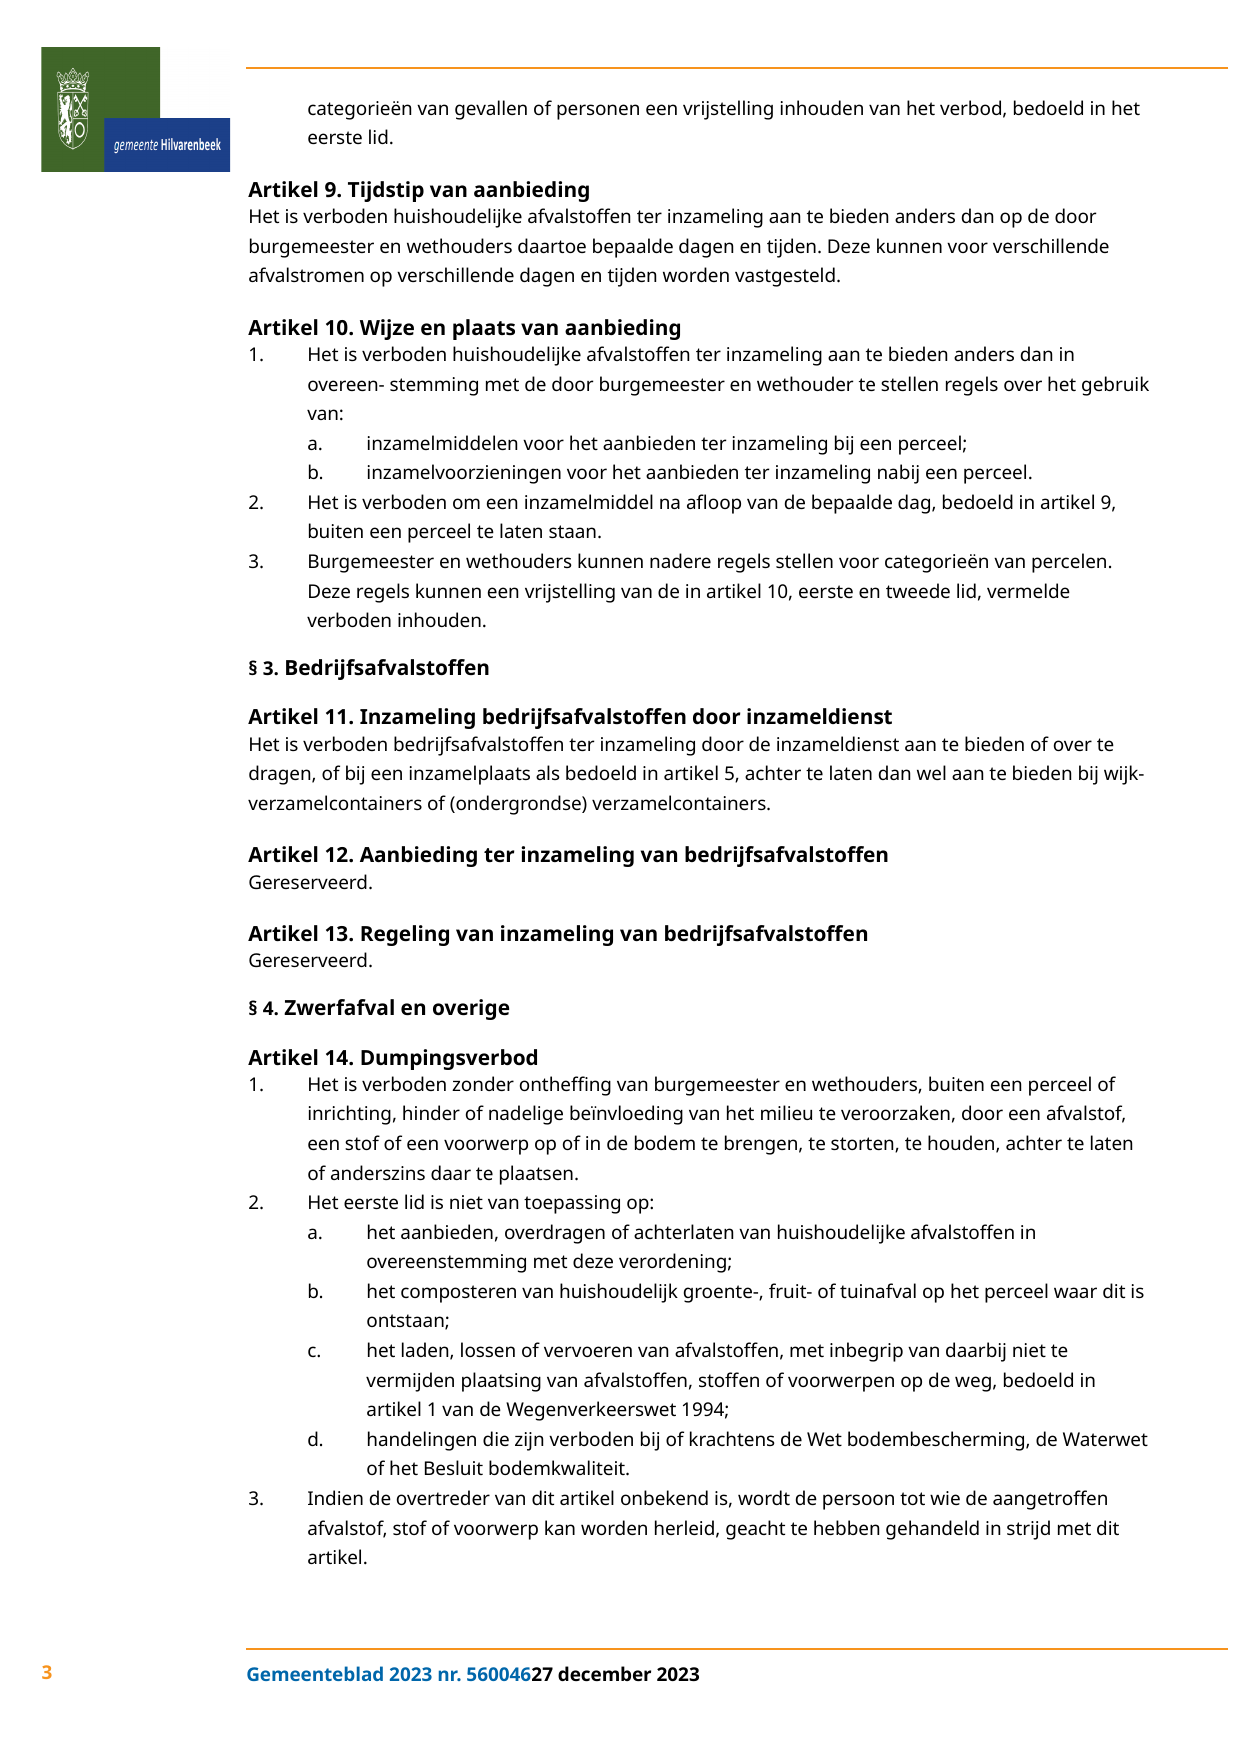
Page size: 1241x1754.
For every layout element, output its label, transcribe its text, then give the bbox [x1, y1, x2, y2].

text dragen, of bij een inzamelplaats als bedoeld in artikel 5, achter te laten dan wel aan te bieden bij wijk- [248, 760, 1152, 786]
text Gereserveerd. [248, 948, 1152, 973]
list inzamelvoorzieningen voor het aanbieden ter inzameling nabij een perceel. [307, 459, 1152, 485]
list inzamelmiddelen voor het aanbieden ter inzameling bij een perceel; [307, 430, 1152, 456]
text Artikel 10. Wijze en plaats van aanbieding [248, 313, 1152, 341]
list Het eerste lid is niet van toepassing op: [248, 1189, 1152, 1215]
list het aanbieden, overdragen of achterlaten van huishoudelijke afvalstoffen in overeenstemming met deze verordening; [307, 1219, 1152, 1274]
list handelingen die zijn verboden bij of krachtens de Wet bodembescherming, de Waterwet of het Besluit bodemkwaliteit. [307, 1426, 1152, 1481]
list het laden, lossen of vervoeren van afvalstoffen, met inbegrip van daarbij niet te vermijden plaatsing van afvalstoffen, stoffen of voorwerpen op de weg, bedoeld in artikel 1 van de Wegenverkeerswet 1994; [307, 1337, 1152, 1422]
text Artikel 13. Regeling van inzameling van bedrijfsafvalstoffen [248, 919, 1152, 948]
text Artikel 14. Dumpingsverbod [248, 1043, 1152, 1071]
text Artikel 9. Tijdstip van aanbieding [248, 175, 1152, 203]
list Het is verboden huishoudelijke afvalstoffen ter inzameling aan te bieden anders dan in overeen- stemming met de door burgemeester en wethouder te stellen regels over het gebruik van: [248, 341, 1152, 426]
text Gereserveerd. [248, 869, 1152, 894]
text Het is verboden bedrijfsafvalstoffen ter inzameling door de inzameldienst aan te bieden of over te [248, 731, 1152, 757]
text verzamelcontainers of (ondergrondse) verzamelcontainers. [248, 790, 1152, 816]
text § 4. Zwerfafval en overige [248, 993, 1152, 1022]
text Het is verboden huishoudelijke afvalstoffen ter inzameling aan te bieden anders dan op de door burgemeester en wethouders daartoe bepaalde dagen en tijden. Deze kunnen voor verschillende afvalstromen op verschillende dagen en tijden worden vastgesteld. [248, 203, 1152, 288]
list Het is verboden om een inzamelmiddel na afloop van de bepaalde dag, bedoeld in artikel 9, buiten een perceel te laten staan. [248, 489, 1152, 544]
text Artikel 12. Aanbieding ter inzameling van bedrijfsafvalstoffen [248, 840, 1152, 869]
list Het is verboden zonder ontheffing van burgemeester en wethouders, buiten een perceel of inrichting, hinder of nadelige beïnvloeding van het milieu te veroorzaken, door een afvalstof, een stof of een voorwerp op of in de bodem te brengen, te storten, te houden, achter te laten of anderszins daar te plaatsen. [248, 1071, 1152, 1186]
text § 3. Bedrijfsafvalstoffen [248, 653, 1152, 682]
picture [41, 47, 231, 172]
list categorieën van gevallen of personen een vrijstelling inhouden van het verbod, bedoeld in het eerste lid. [248, 95, 1152, 150]
list Burgemeester en wethouders kunnen nadere regels stellen voor categorieën van percelen. Deze regels kunnen een vrijstelling van de in artikel 10, eerste en tweede lid, vermelde verboden inhouden. [248, 548, 1152, 633]
list Indien de overtreder van dit artikel onbekend is, wordt de persoon tot wie de aangetroffen afvalstof, stof of voorwerp kan worden herleid, geacht te hebben gehandeld in strijd met dit artikel. [248, 1485, 1152, 1570]
list het composteren van huishoudelijk groente-, fruit- of tuinafval op het perceel waar dit is ontstaan; [307, 1278, 1152, 1333]
text Artikel 11. Inzameling bedrijfsafvalstoffen door inzameldienst [248, 702, 1152, 731]
